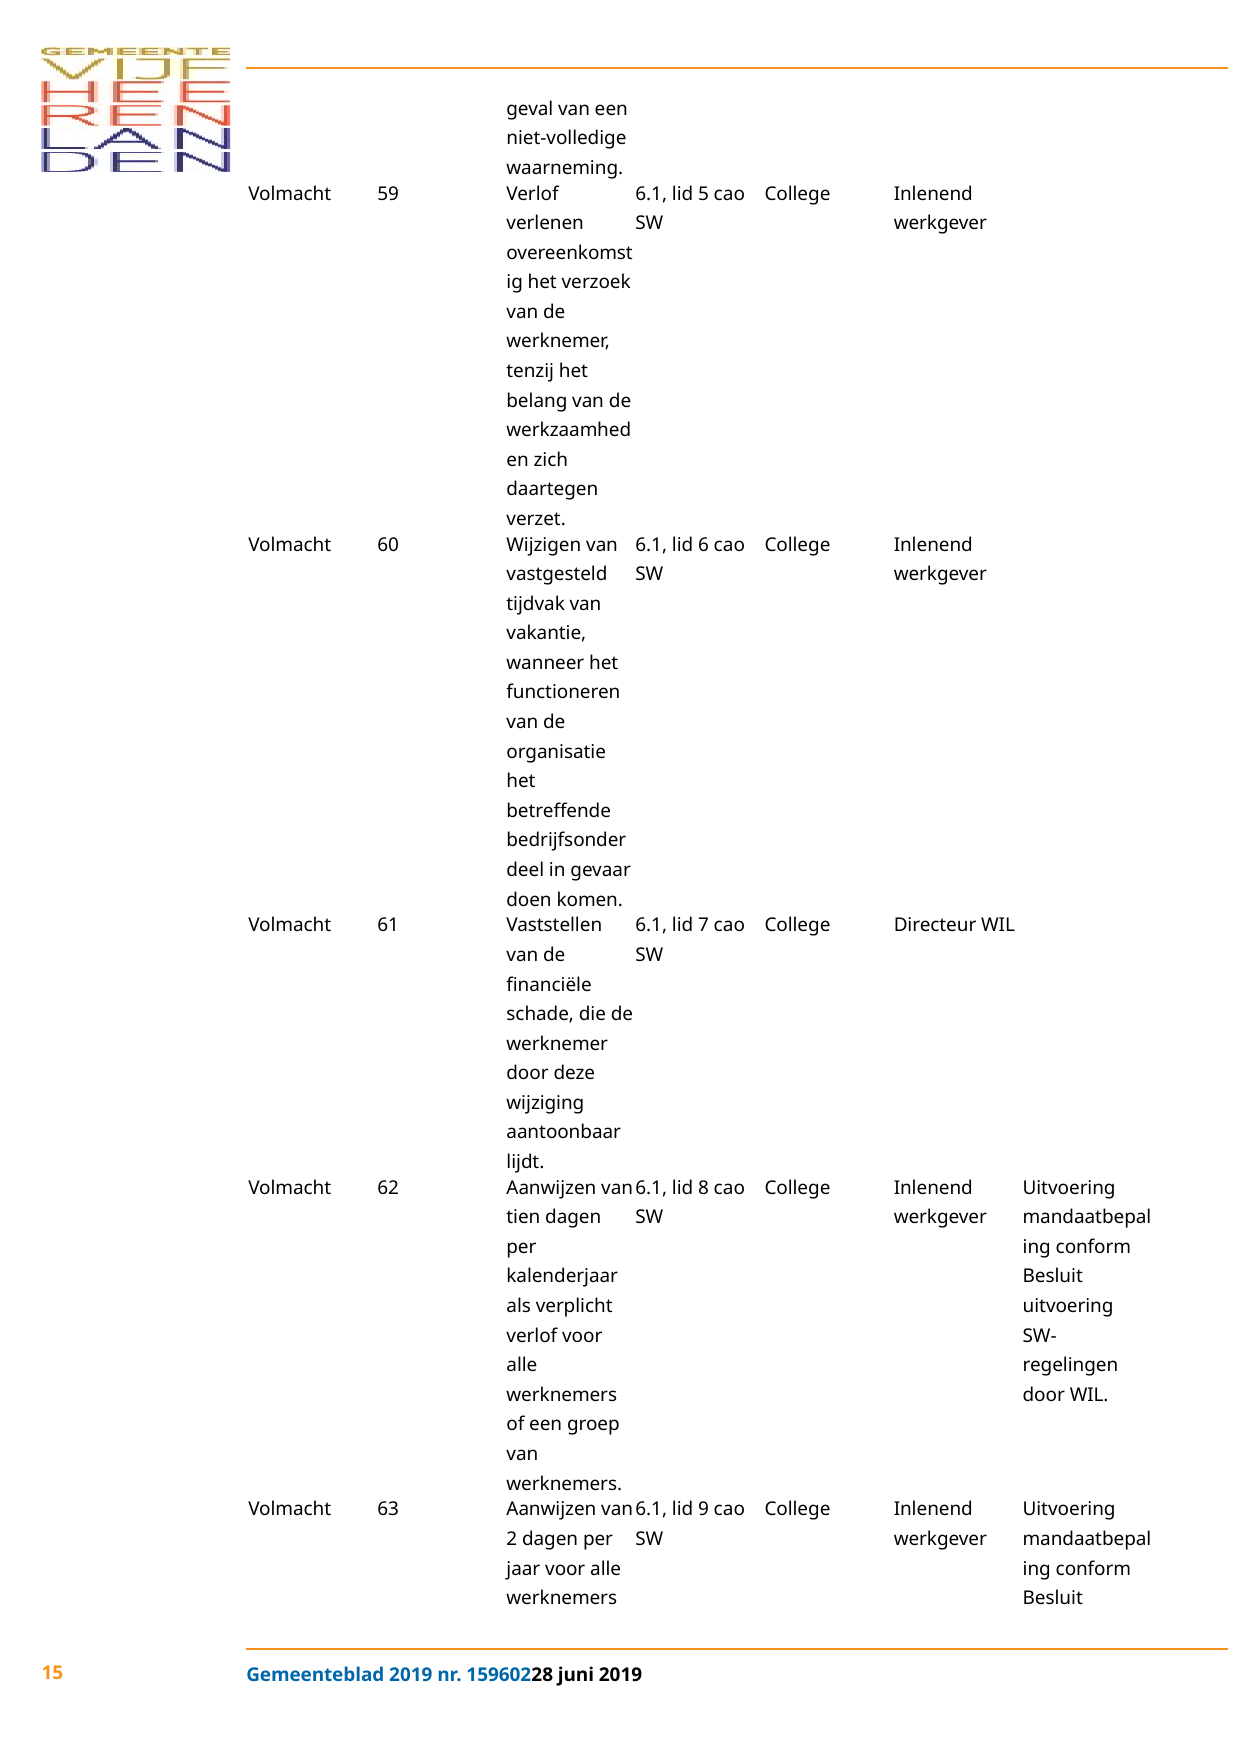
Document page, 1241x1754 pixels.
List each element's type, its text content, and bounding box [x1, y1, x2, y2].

table_cell [1023, 912, 1152, 1174]
table_cell Inlenend werkgever [894, 1174, 1022, 1496]
table_cell [248, 95, 377, 180]
table_cell College [764, 1496, 893, 1610]
table_cell [1023, 180, 1152, 531]
table_cell Volmacht [248, 180, 377, 531]
table_cell Inlenend werkgever [894, 531, 1022, 912]
table_cell College [764, 1174, 893, 1496]
table_cell Volmacht [248, 1496, 377, 1610]
table_cell [635, 95, 764, 180]
table_cell geval van een niet-volledige waarneming. [506, 95, 635, 180]
table_cell Wijzigen van vastgesteld tijdvak van vakantie, wanneer het functioneren van de organisatie het betreffende bedrijfsonderdeel in gevaar doen komen. [506, 531, 635, 912]
table_cell Vaststellen van de financiële schade, die de werknemer door deze wijziging aantoonbaar lijdt. [506, 912, 635, 1174]
table_cell 6.1, lid 5 cao SW [635, 180, 764, 531]
table_cell Volmacht [248, 912, 377, 1174]
table_cell [894, 95, 1022, 180]
table_cell 6.1, lid 8 cao SW [635, 1174, 764, 1496]
table_cell Inlenend werkgever [894, 180, 1022, 531]
table_cell College [764, 531, 893, 912]
table_cell Verlof verlenen overeenkomstig het verzoek van de werknemer, tenzij het belang van de werkzaamheden zich daartegen verzet. [506, 180, 635, 531]
table_cell Inlenend werkgever [894, 1496, 1022, 1610]
table_cell Volmacht [248, 1174, 377, 1496]
table_cell Aanwijzen van 2 dagen per jaar voor alle werknemers [506, 1496, 635, 1610]
table_cell Directeur WIL [894, 912, 1022, 1174]
table_cell [1023, 95, 1152, 180]
table_cell Volmacht [248, 531, 377, 912]
table_cell 61 [377, 912, 506, 1174]
picture [41, 47, 231, 172]
table_cell 62 [377, 1174, 506, 1496]
table_cell 63 [377, 1496, 506, 1610]
table_cell 6.1, lid 9 cao SW [635, 1496, 764, 1610]
table_cell [764, 95, 893, 180]
table_cell College [764, 912, 893, 1174]
table_cell 60 [377, 531, 506, 912]
table_cell 6.1, lid 6 cao SW [635, 531, 764, 912]
table_cell 6.1, lid 7 cao SW [635, 912, 764, 1174]
table_cell Aanwijzen van tien dagen per kalenderjaar als verplicht verlof voor alle werknemers of een groep van werknemers. [506, 1174, 635, 1496]
table_cell [1023, 531, 1152, 912]
table_cell College [764, 180, 893, 531]
table_cell Uitvoering mandaatbepaling conform Besluit [1023, 1496, 1152, 1610]
table_cell Uitvoering mandaatbepaling conform Besluit uitvoering SW-regelingen door WIL. [1023, 1174, 1152, 1496]
table_cell 59 [377, 180, 506, 531]
table_cell [377, 95, 506, 180]
